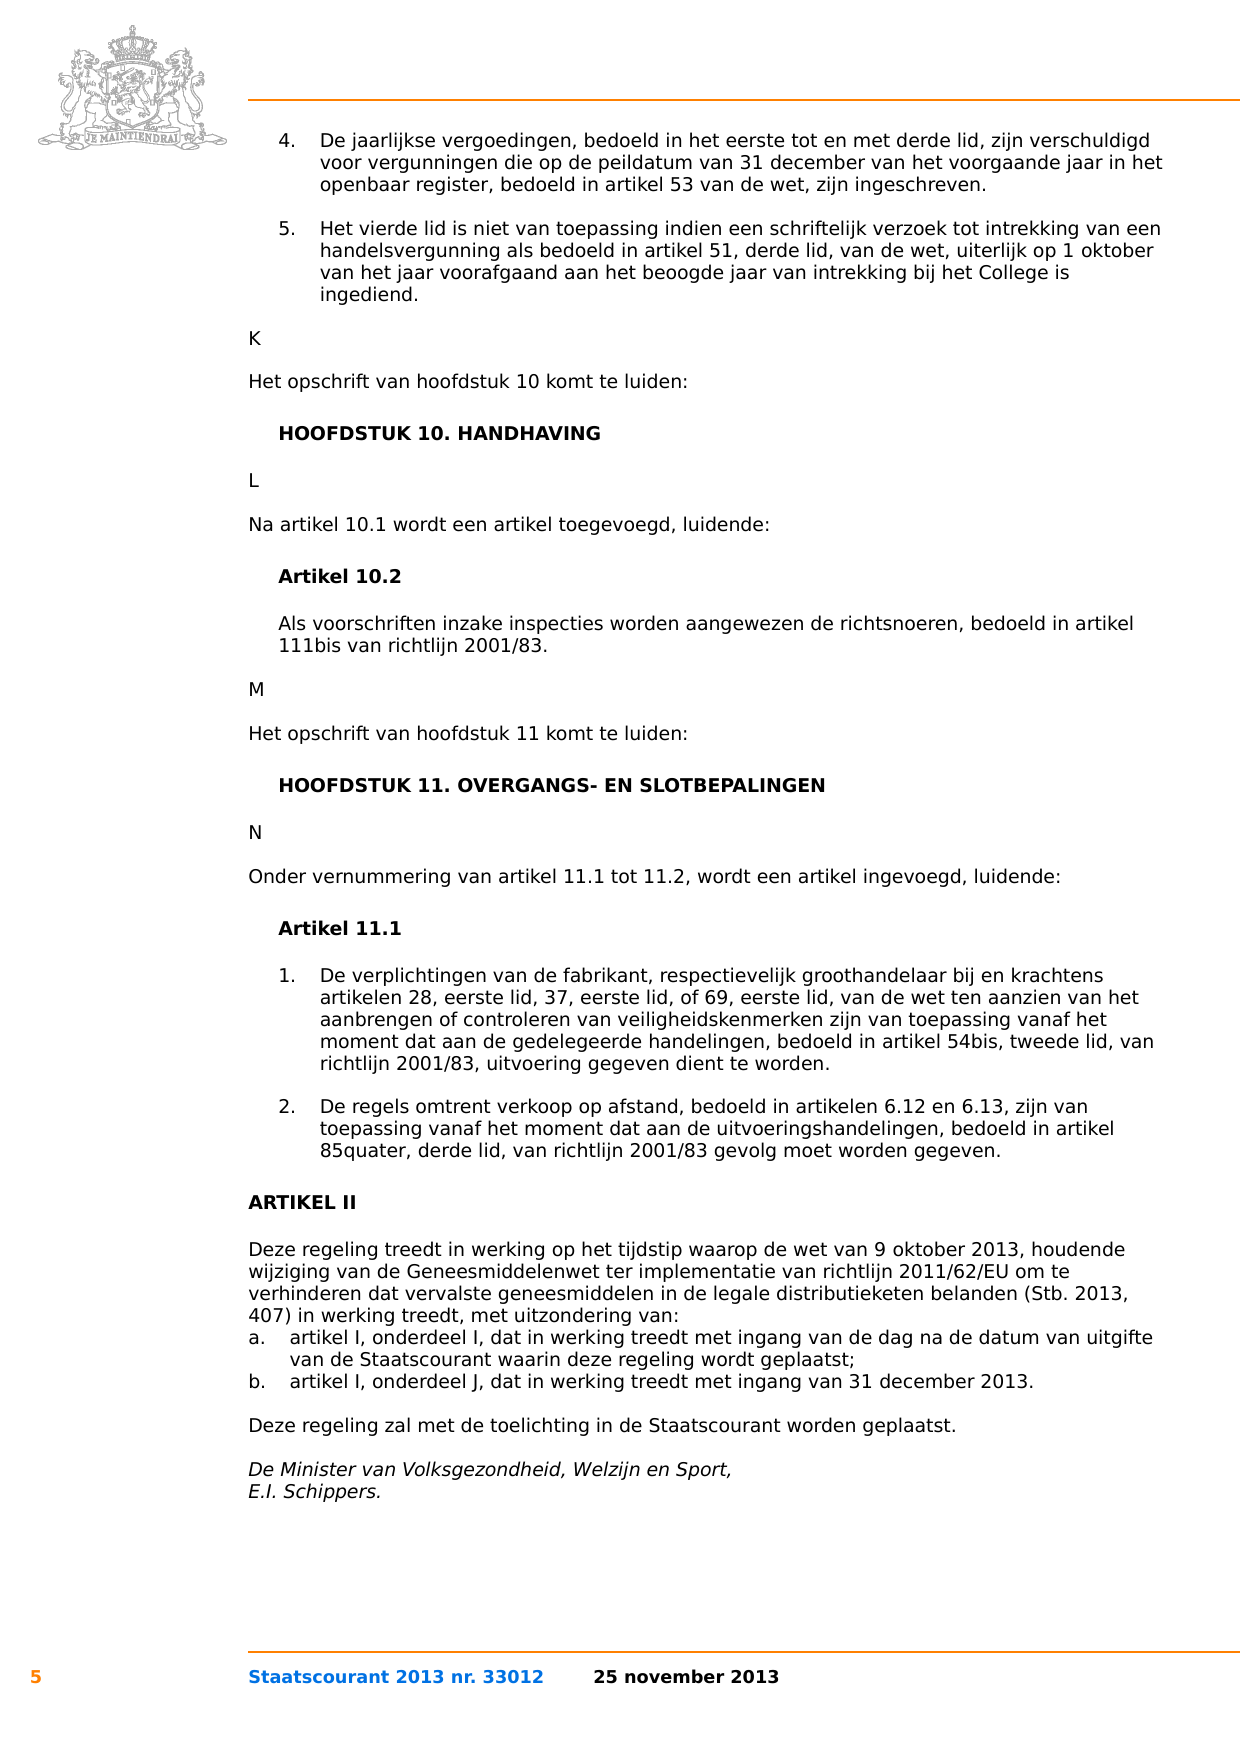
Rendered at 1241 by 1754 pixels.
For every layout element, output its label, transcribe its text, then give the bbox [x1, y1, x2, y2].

subtitle Artikel 10.2 [278, 566, 1163, 588]
text M [248, 679, 1163, 701]
text L [248, 470, 1163, 492]
text Deze regeling zal met de toelichting in de Staatscourant worden geplaatst. [248, 1415, 1163, 1437]
text Onder vernummering van artikel 11.1 tot 11.2, wordt een artikel ingevoegd, luidende: [248, 866, 1163, 888]
text Het opschrift van hoofdstuk 10 komt te luiden: [248, 371, 1163, 393]
text N [248, 822, 1163, 844]
text Deze regeling treedt in werking op het tijdstip waarop de wet van 9 oktober 2013, houdende wijziging van de Geneesmiddelenwet ter implementatie van richtlijn 2011/62/EU om te verhinderen dat vervalste geneesmiddelen in de legale distributieketen belanden (Stb. 2013, 407) in werking treedt, met uitzondering van: [248, 1239, 1163, 1327]
subtitle HOOFDSTUK 10. HANDHAVING [278, 423, 1163, 445]
text 2. De regels omtrent verkoop op afstand, bedoeld in artikelen 6.12 en 6.13, zijn van toepassing vanaf het moment dat aan de uitvoeringshandelingen, bedoeld in artikel 85quater, derde lid, van richtlijn 2001/83 gevolg moet worden gegeven. [278, 1096, 1163, 1162]
picture [38, 25, 227, 150]
text De Minister van Volksgezondheid, Welzijn en Sport, E.I. Schippers. [248, 1459, 1163, 1503]
text 4. De jaarlijkse vergoedingen, bedoeld in het eerste tot en met derde lid, zijn verschuldigd voor vergunningen die op de peildatum van 31 december van het voorgaande jaar in het openbaar register, bedoeld in artikel 53 van de wet, zijn ingeschreven. [278, 130, 1163, 196]
text Na artikel 10.1 wordt een artikel toegevoegd, luidende: [248, 514, 1163, 536]
text b. artikel I, onderdeel J, dat in werking treedt met ingang van 31 december 2013. [248, 1371, 1163, 1393]
text Als voorschriften inzake inspecties worden aangewezen de richtsnoeren, bedoeld in artikel 111bis van richtlijn 2001/83. [278, 613, 1163, 657]
text 5. Het vierde lid is niet van toepassing indien een schriftelijk verzoek tot intrekking van een handelsvergunning als bedoeld in artikel 51, derde lid, van de wet, uiterlijk op 1 oktober van het jaar voorafgaand aan het beoogde jaar van intrekking bij het College is ingediend. [278, 218, 1163, 306]
subtitle ARTIKEL II [248, 1192, 1163, 1214]
text Het opschrift van hoofdstuk 11 komt te luiden: [248, 723, 1163, 745]
subtitle Artikel 11.1 [278, 918, 1163, 939]
text 1. De verplichtingen van de fabrikant, respectievelijk groothandelaar bij en krachtens artikelen 28, eerste lid, 37, eerste lid, of 69, eerste lid, van de wet ten aanzien van het aanbrengen of controleren van veiligheidskenmerken zijn van toepassing vanaf het moment dat aan de gedelegeerde handelingen, bedoeld in artikel 54bis, tweede lid, van richtlijn 2001/83, uitvoering gegeven dient te worden. [278, 964, 1163, 1074]
subtitle HOOFDSTUK 11. OVERGANGS- EN SLOTBEPALINGEN [278, 775, 1163, 797]
text K [248, 327, 1163, 349]
text a. artikel I, onderdeel I, dat in werking treedt met ingang van de dag na de datum van uitgifte van de Staatscourant waarin deze regeling wordt geplaatst; [248, 1327, 1163, 1371]
